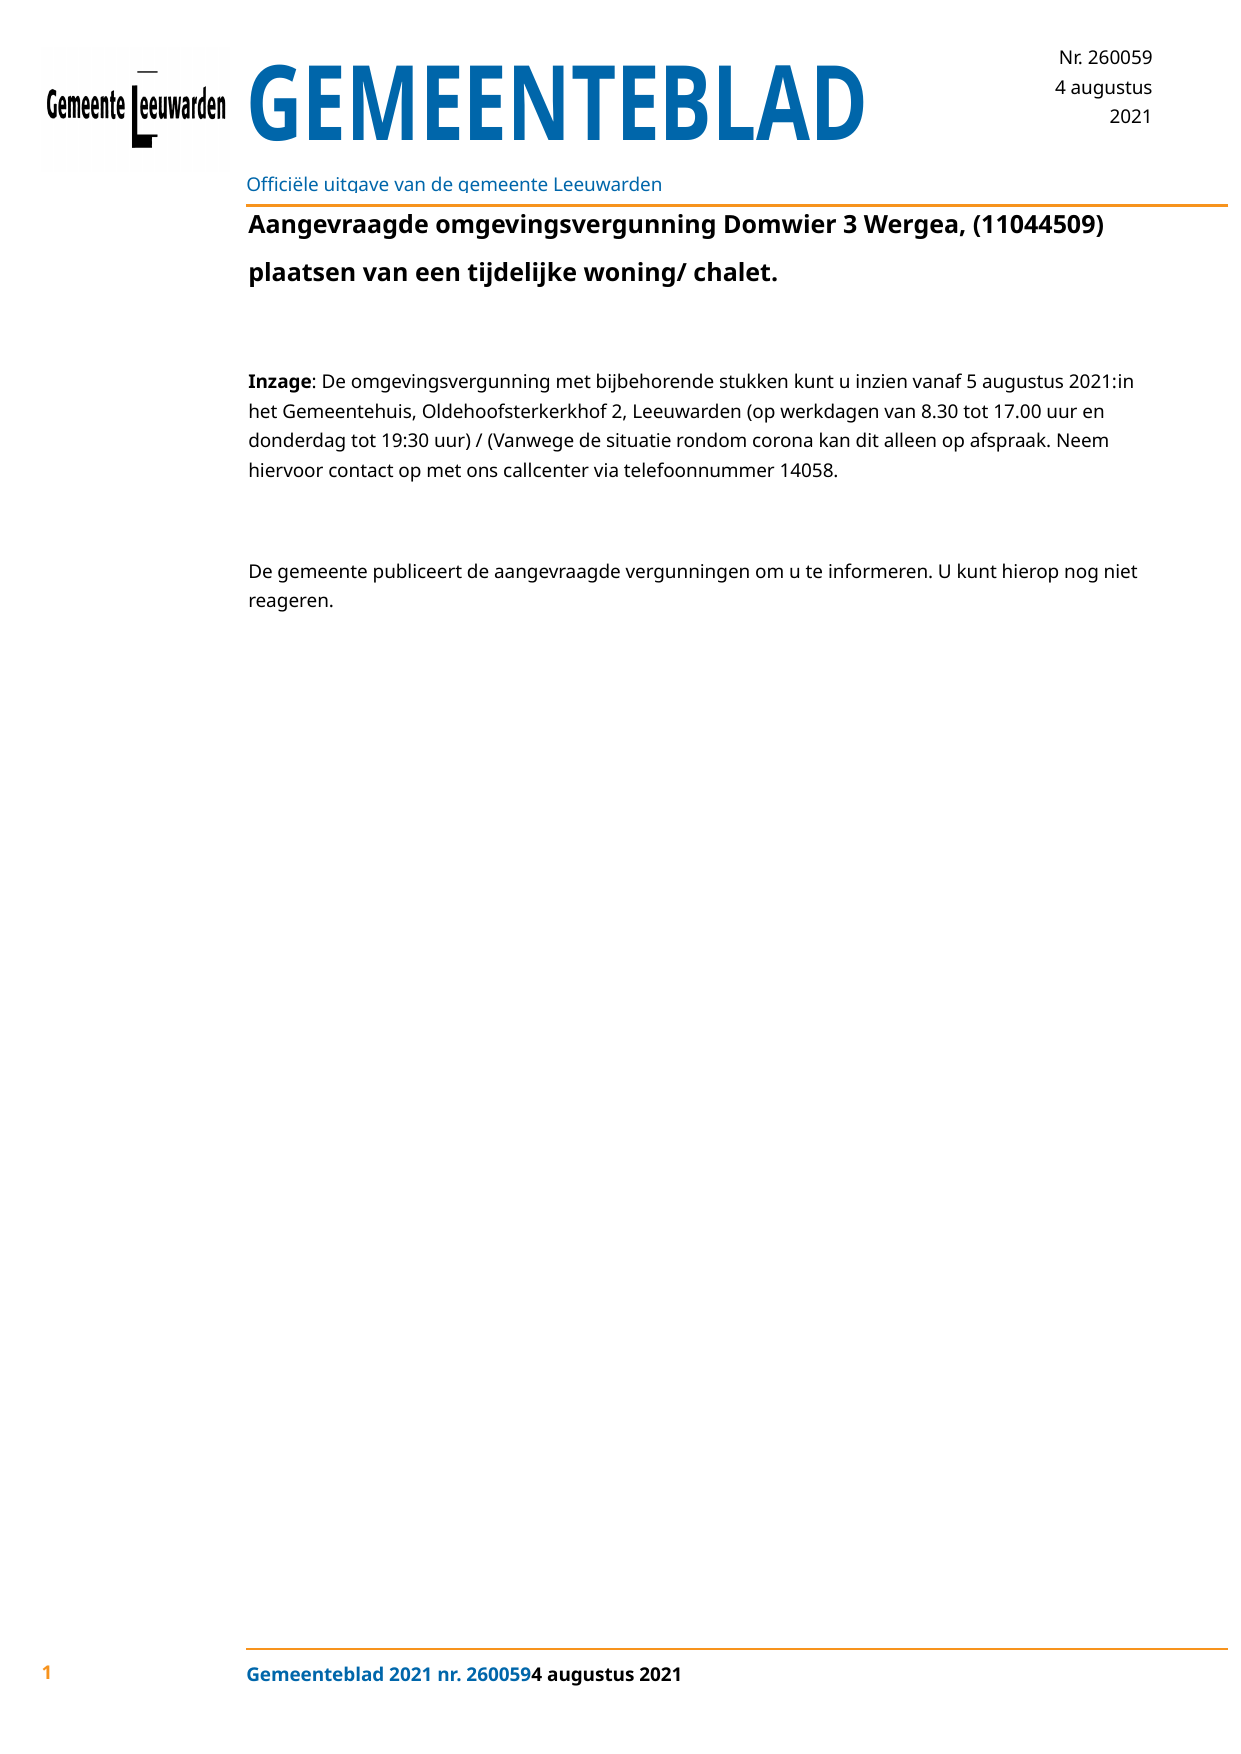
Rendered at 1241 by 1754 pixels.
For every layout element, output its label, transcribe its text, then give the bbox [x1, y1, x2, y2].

text Aangevraagde omgevingsvergunning Domwier 3 Wergea, (11044509) plaatsen van een tijdelijke woning/ chalet. [248, 207, 1152, 288]
text Inzage: De omgevingsvergunning met bijbehorende stukken kunt u inzien vanaf 5 augustus 2021:in het Gemeentehuis, Oldehoofsterkerkhof 2, Leeuwarden (op werkdagen van 8.30 tot 17.00 uur en donderdag tot 19:30 uur) / (Vanwege de situatie rondom corona kan dit alleen op afspraak. Neem hiervoor contact op met ons callcenter via telefoonnummer 14058. [248, 368, 1152, 483]
text De gemeente publiceert de aangevraagde vergunningen om u te informeren. U kunt hierop nog niet reageren. [248, 558, 1152, 613]
picture [41, 47, 231, 172]
